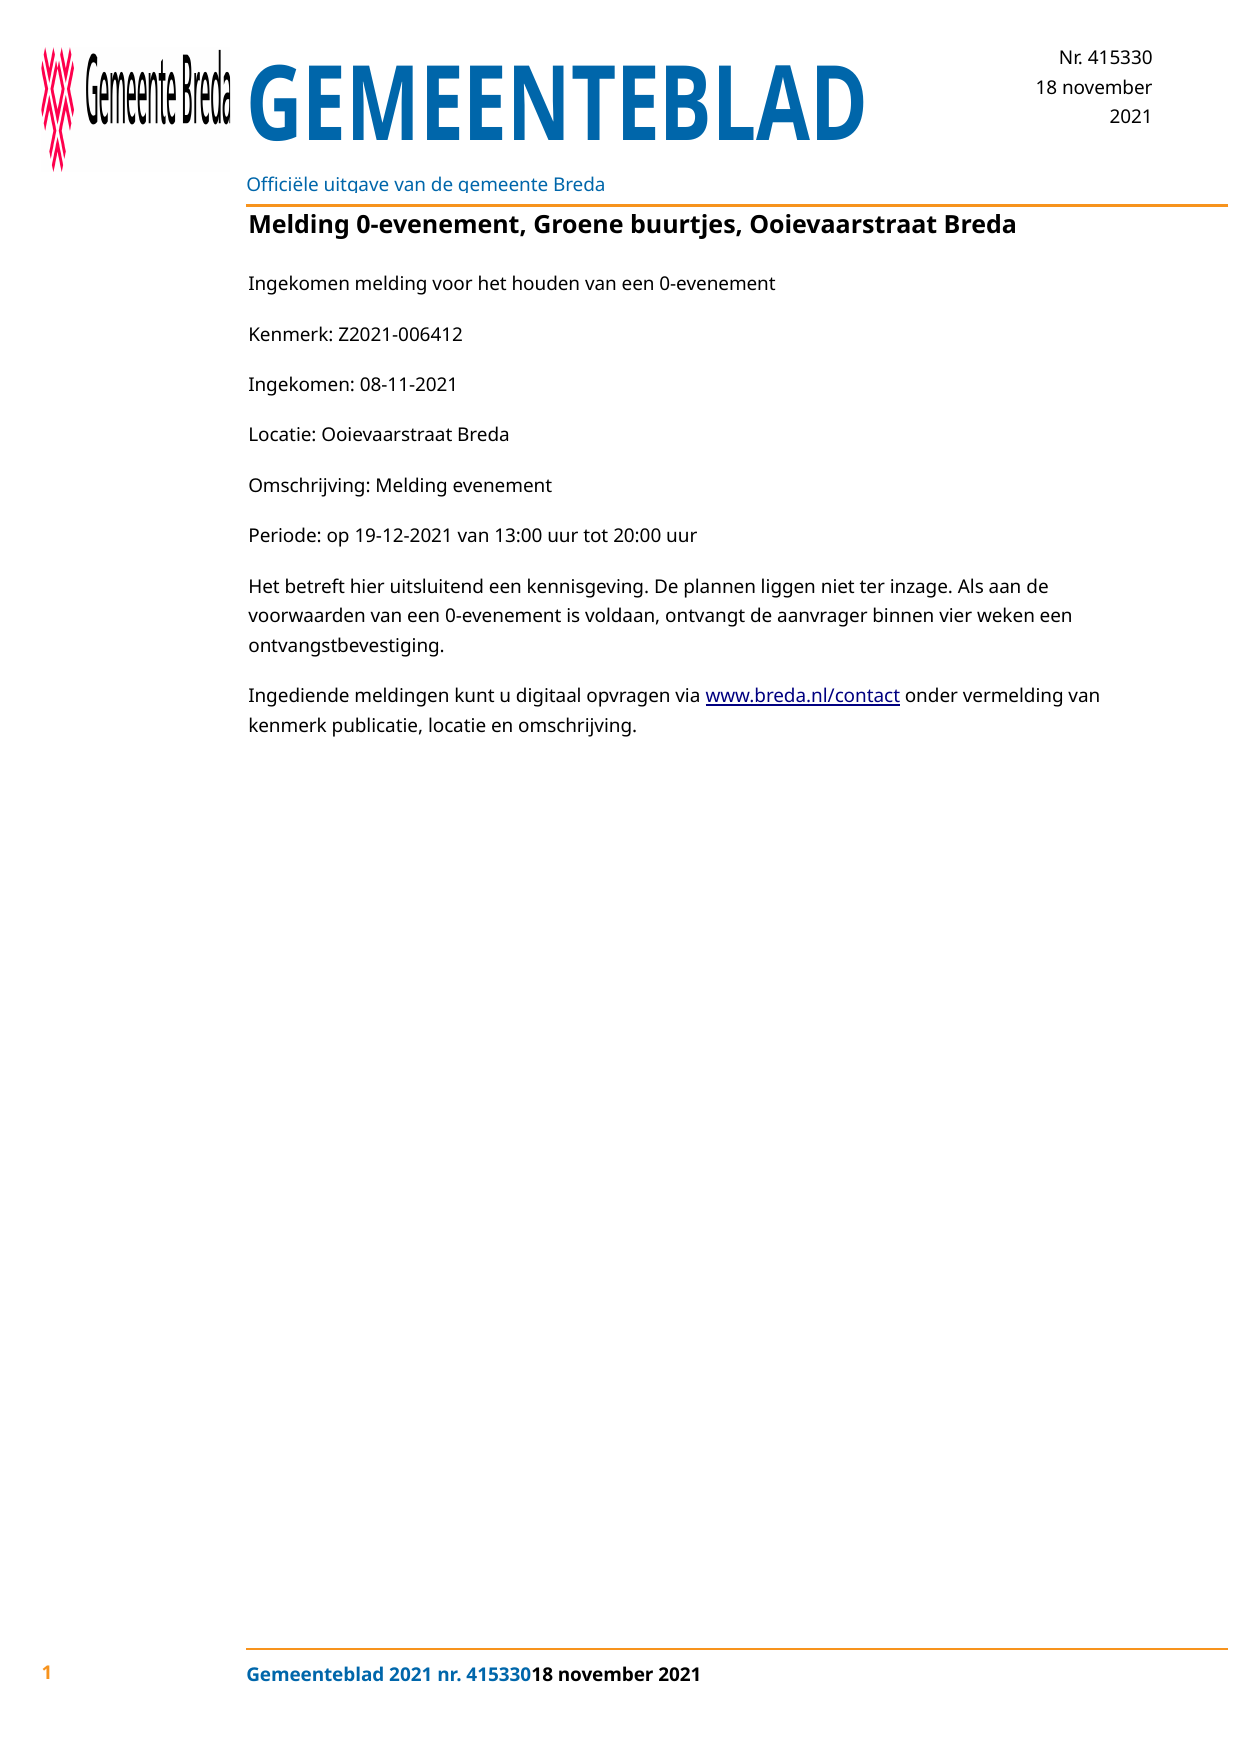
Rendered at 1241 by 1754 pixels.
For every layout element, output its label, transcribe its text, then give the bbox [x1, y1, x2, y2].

text Melding 0-evenement, Groene buurtjes, Ooievaarstraat Breda [248, 207, 1152, 241]
text Ingediende meldingen kunt u digitaal opvragen via www.breda.nl/contact onder vermelding van kenmerk publicatie, locatie en omschrijving. [248, 682, 1152, 738]
text Kenmerk: Z2021-006412 [248, 321, 1152, 346]
text Omschrijving: Melding evenement [248, 472, 1152, 498]
text Ingekomen: 08-11-2021 [248, 371, 1152, 397]
picture [41, 47, 231, 172]
text Het betreft hier uitsluitend een kennisgeving. De plannen liggen niet ter inzage. Als aan de voorwaarden van een 0-evenement is voldaan, ontvangt de aanvrager binnen vier weken een ontvangstbevestiging. [248, 573, 1152, 658]
text Ingekomen melding voor het houden van een 0-evenement [248, 270, 1152, 296]
text Locatie: Ooievaarstraat Breda [248, 422, 1152, 447]
text Periode: op 19-12-2021 van 13:00 uur tot 20:00 uur [248, 522, 1152, 548]
